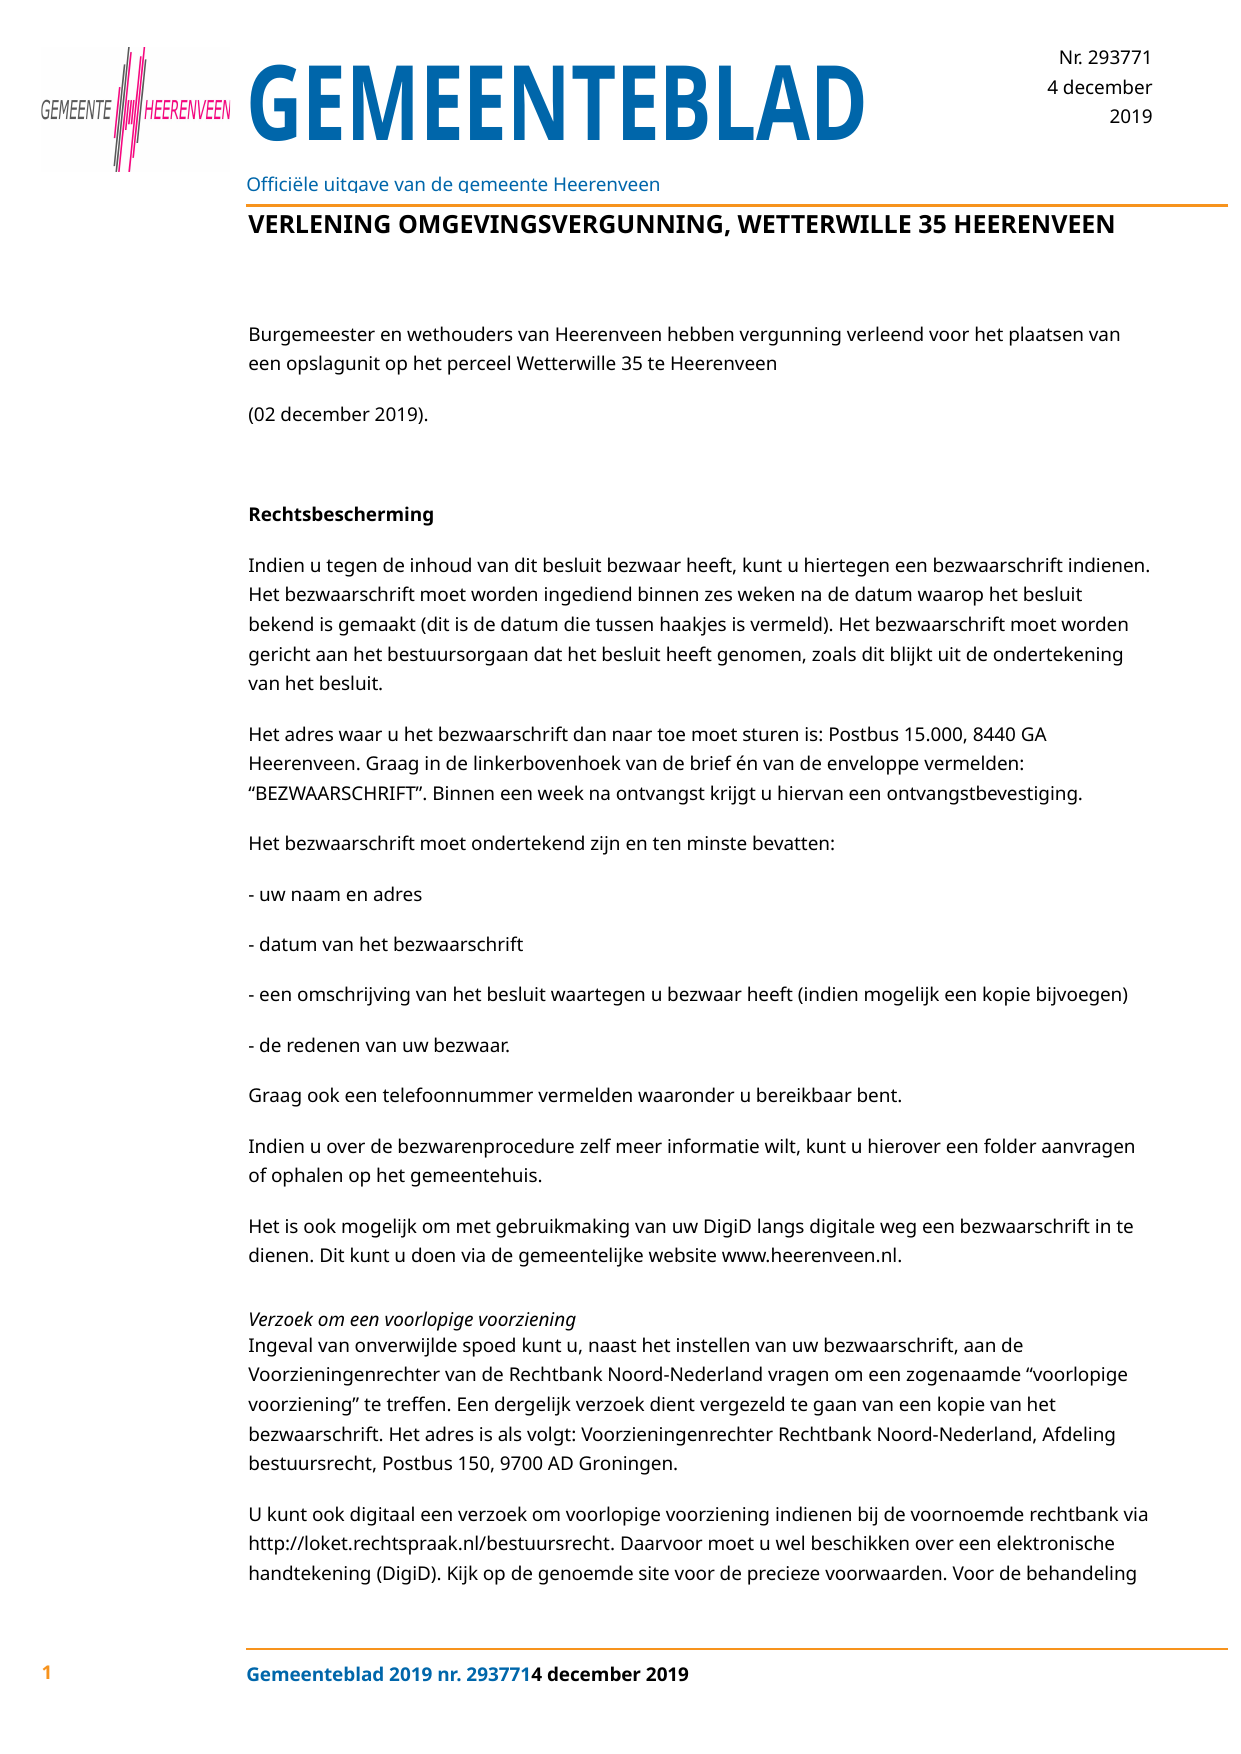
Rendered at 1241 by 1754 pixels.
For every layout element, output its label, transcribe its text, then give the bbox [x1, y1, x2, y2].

text Het is ook mogelijk om met gebruikmaking van uw DigiD langs digitale weg een bezwaarschrift in te dienen. Dit kunt u doen via de gemeentelijke website www.heerenveen.nl. [248, 1213, 1152, 1268]
text VERLENING OMGEVINGSVERGUNNING, WETTERWILLE 35 HEERENVEEN [248, 207, 1152, 241]
picture [41, 47, 231, 172]
text Burgemeester en wethouders van Heerenveen hebben vergunning verleend voor het plaatsen van een opslagunit op het perceel Wetterwille 35 te Heerenveen [248, 321, 1152, 376]
text Indien u over de bezwarenprocedure zelf meer informatie wilt, kunt u hierover een folder aanvragen of ophalen op het gemeentehuis. [248, 1133, 1152, 1188]
text - een omschrijving van het besluit waartegen u bezwaar heeft (indien mogelijk een kopie bijvoegen) [248, 982, 1152, 1007]
text - uw naam en adres [248, 881, 1152, 906]
text Indien u tegen de inhoud van dit besluit bezwaar heeft, kunt u hiertegen een bezwaarschrift indienen. Het bezwaarschrift moet worden ingediend binnen zes weken na de datum waarop het besluit bekend is gemaakt (dit is de datum die tussen haakjes is vermeld). Het bezwaarschrift moet worden gericht aan het bestuursorgaan dat het besluit heeft genomen, zoals dit blijkt uit de ondertekening van het besluit. [248, 552, 1152, 696]
text Graag ook een telefoonnummer vermelden waaronder u bereikbaar bent. [248, 1082, 1152, 1108]
text Het bezwaarschrift moet ondertekend zijn en ten minste bevatten: [248, 830, 1152, 856]
text Het adres waar u het bezwaarschrift dan naar toe moet sturen is: Postbus 15.000, 8440 GA Heerenveen. Graag in de linkerbovenhoek van de brief én van de enveloppe vermelden: “BEZWAARSCHRIFT”. Binnen een week na ontvangst krijgt u hiervan een ontvangstbevestiging. [248, 721, 1152, 806]
text Verzoek om een voorlopige voorziening [248, 1306, 1152, 1332]
text Rechtsbescherming [248, 502, 1152, 527]
text - de redenen van uw bezwaar. [248, 1032, 1152, 1058]
text - datum van het bezwaarschrift [248, 931, 1152, 957]
text U kunt ook digitaal een verzoek om voorlopige voorziening indienen bij de voornoemde rechtbank via http://loket.rechtspraak.nl/bestuursrecht. Daarvoor moet u wel beschikken over een elektronische handtekening (DigiD). Kijk op de genoemde site voor de precieze voorwaarden. Voor de behandeling [248, 1501, 1152, 1586]
text Ingeval van onverwijlde spoed kunt u, naast het instellen van uw bezwaarschrift, aan de Voorzieningenrechter van de Rechtbank Noord-Nederland vragen om een zogenaamde “voorlopige voorziening” te treffen. Een dergelijk verzoek dient vergezeld te gaan van een kopie van het bezwaarschrift. Het adres is als volgt: Voorzieningenrechter Rechtbank Noord-Nederland, Afdeling bestuursrecht, Postbus 150, 9700 AD Groningen. [248, 1332, 1152, 1476]
text (02 december 2019). [248, 401, 1152, 426]
